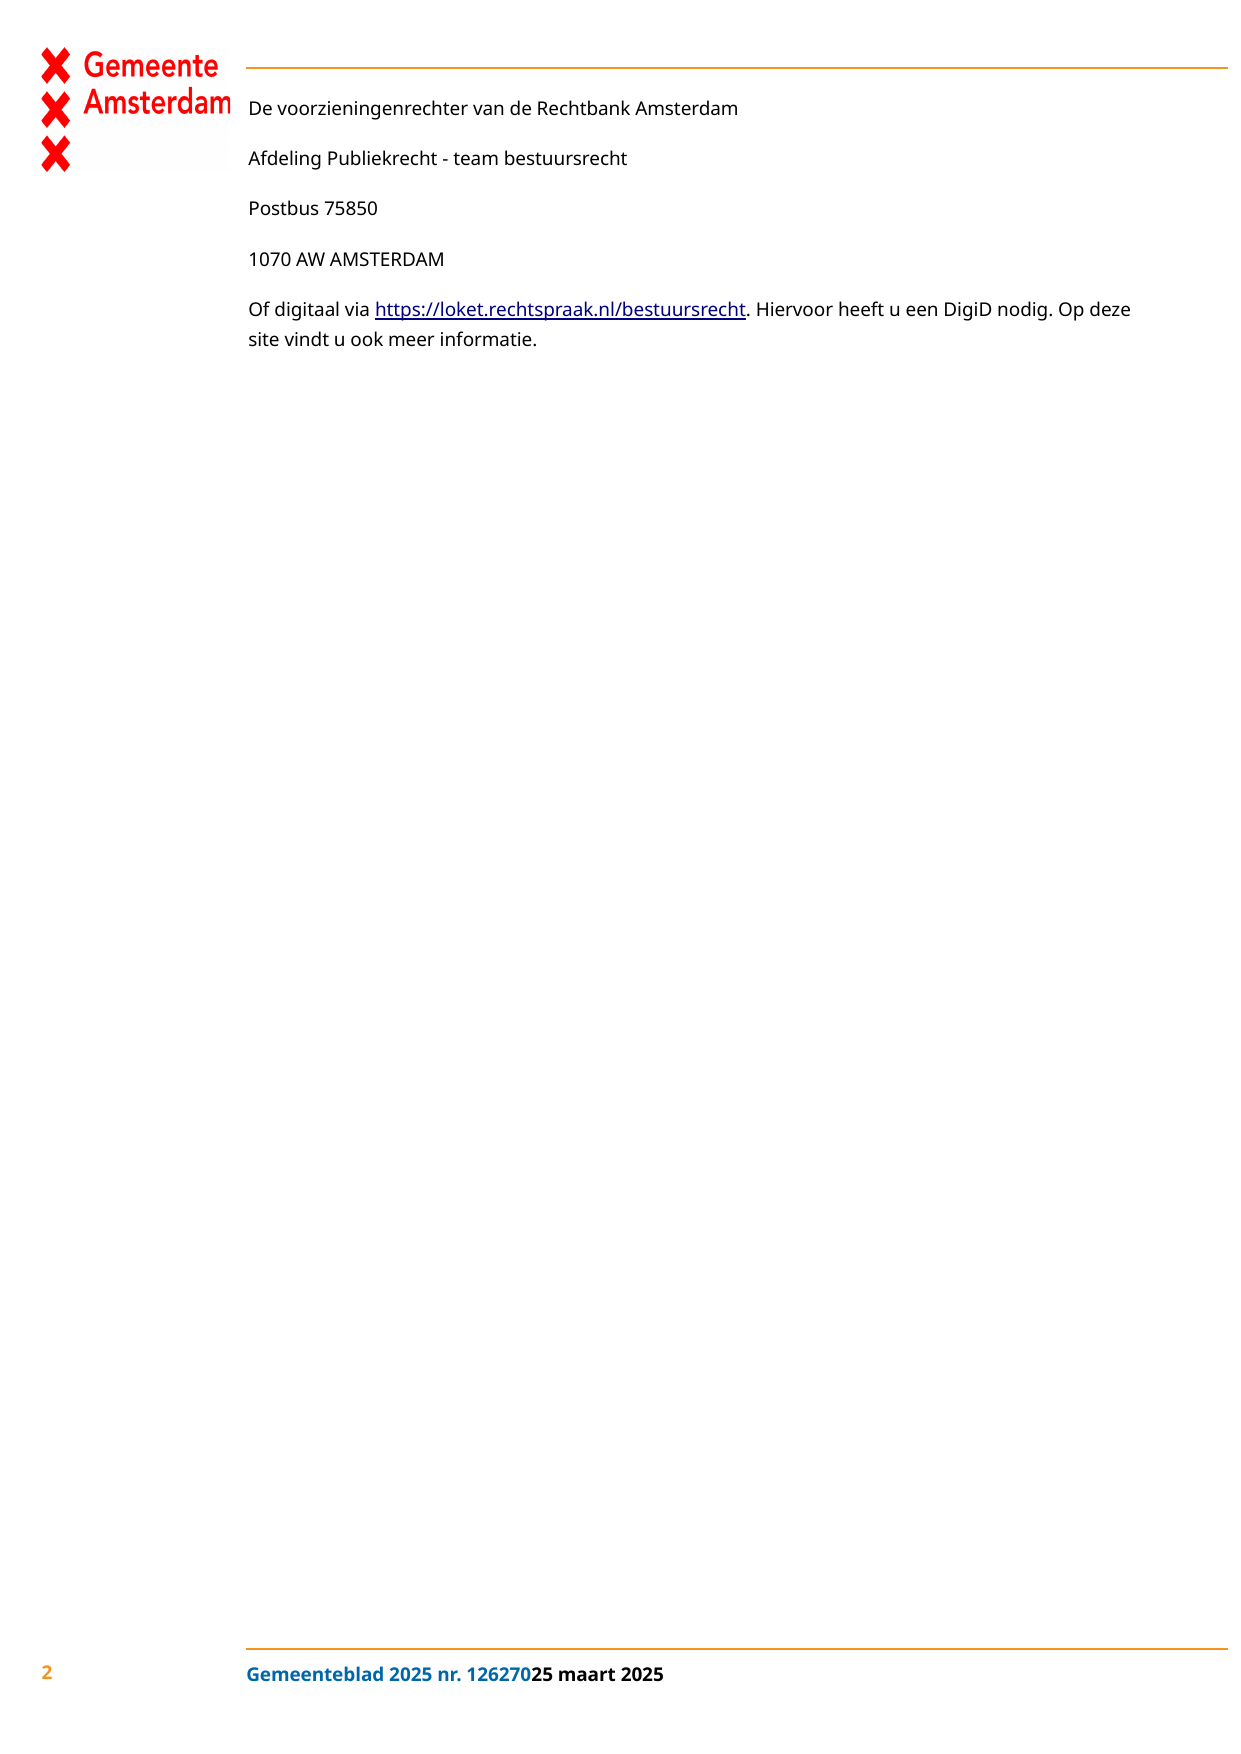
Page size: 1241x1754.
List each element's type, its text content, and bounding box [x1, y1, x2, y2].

text Postbus 75850 [248, 196, 1152, 221]
picture [41, 47, 231, 172]
text Afdeling Publiekrecht - team bestuursrecht [248, 145, 1152, 171]
text 1070 AW AMSTERDAM [248, 246, 1152, 272]
text De voorzieningenrechter van de Rechtbank Amsterdam [248, 95, 1152, 121]
text Of digitaal via https://loket.rechtspraak.nl/bestuursrecht. Hiervoor heeft u een DigiD nodig. Op deze site vindt u ook meer informatie. [248, 296, 1152, 352]
